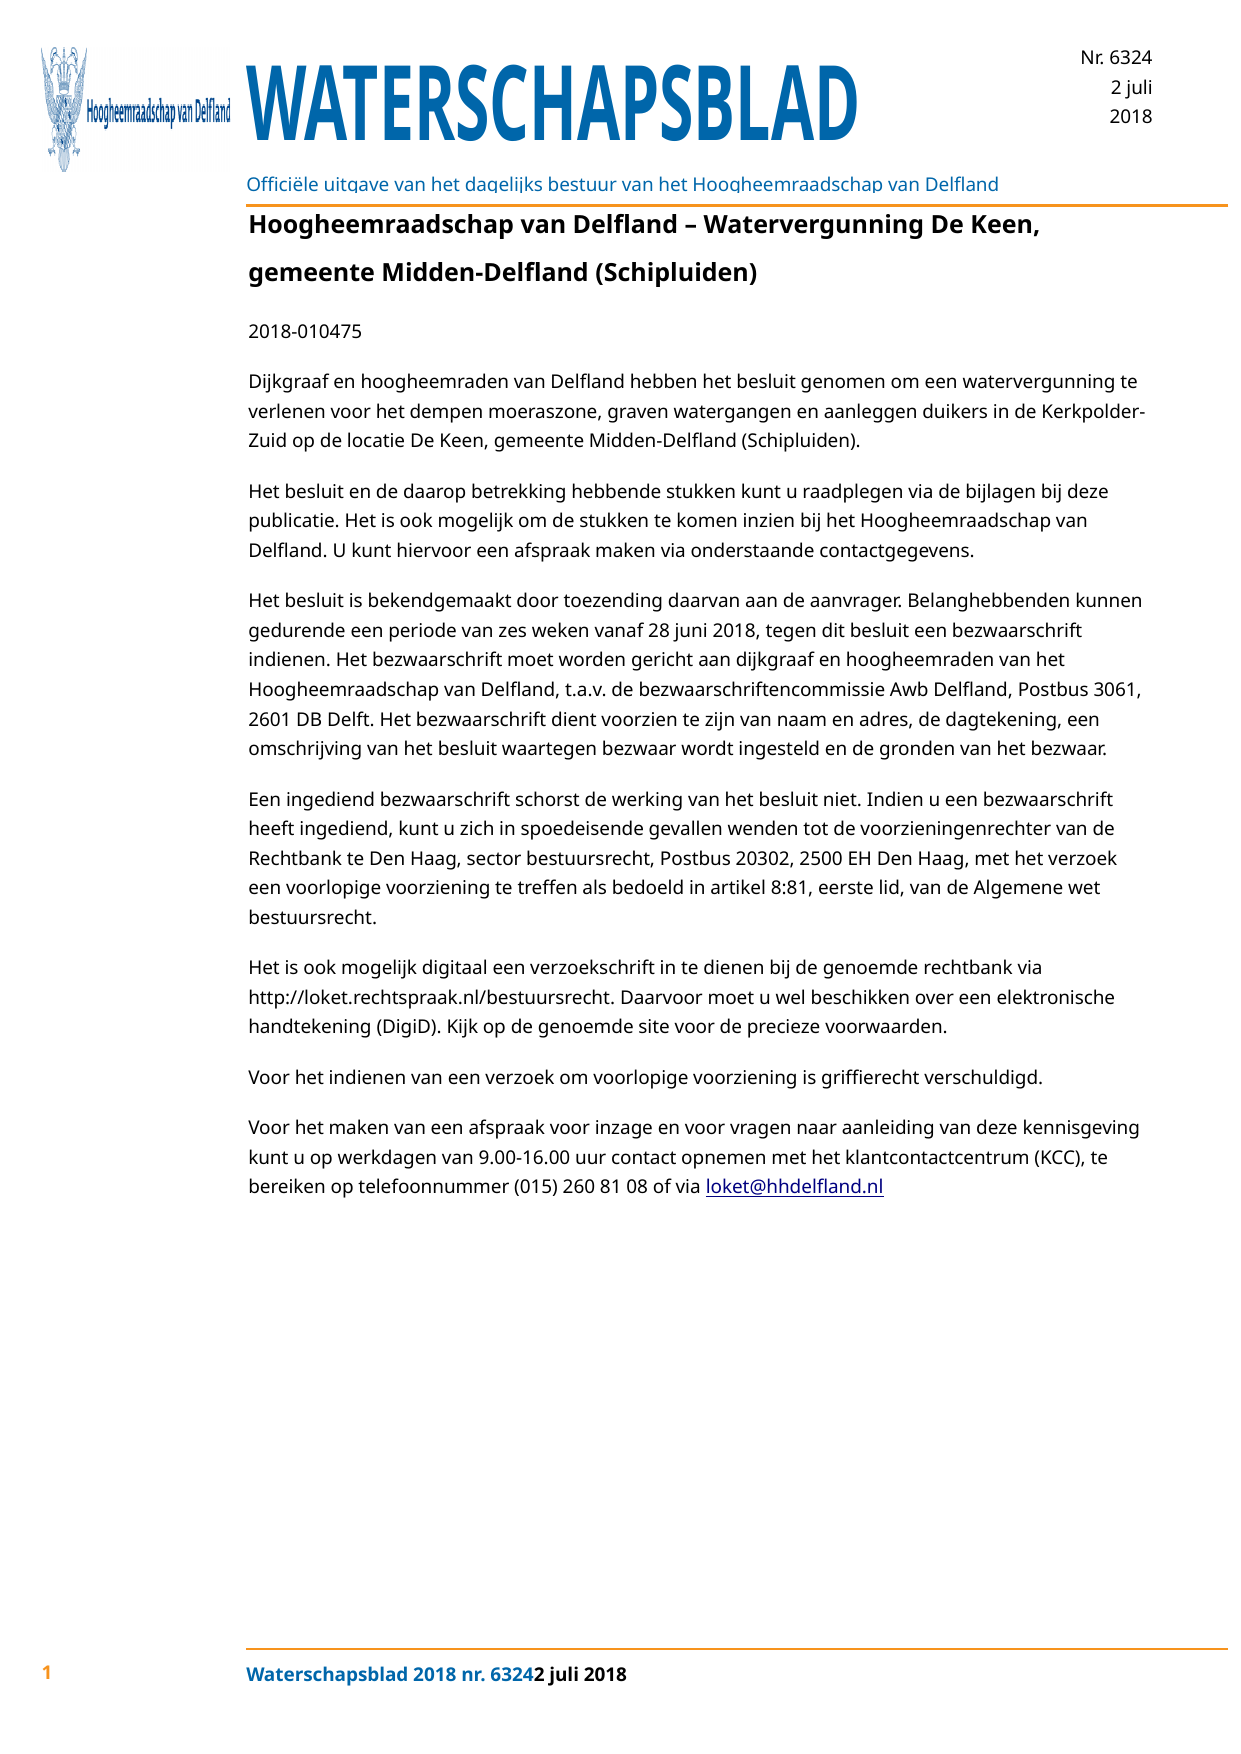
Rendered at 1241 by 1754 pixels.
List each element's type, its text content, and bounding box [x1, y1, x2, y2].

text Dijkgraaf en hoogheemraden van Delfland hebben het besluit genomen om een watervergunning te verlenen voor het dempen moeraszone, graven watergangen en aanleggen duikers in de Kerkpolder-Zuid op de locatie De Keen, gemeente Midden-Delfland (Schipluiden). [248, 368, 1152, 453]
text Een ingediend bezwaarschrift schorst de werking van het besluit niet. Indien u een bezwaarschrift heeft ingediend, kunt u zich in spoedeisende gevallen wenden tot de voorzieningenrechter van de Rechtbank te Den Haag, sector bestuursrecht, Postbus 20302, 2500 EH Den Haag, met het verzoek een voorlopige voorziening te treffen als bedoeld in artikel 8:81, eerste lid, van de Algemene wet bestuursrecht. [248, 786, 1152, 930]
text 2018-010475 [248, 318, 1152, 344]
text Het is ook mogelijk digitaal een verzoekschrift in te dienen bij de genoemde rechtbank via http://loket.rechtspraak.nl/bestuursrecht. Daarvoor moet u wel beschikken over een elektronische handtekening (DigiD). Kijk op de genoemde site voor de precieze voorwaarden. [248, 954, 1152, 1039]
text Voor het maken van een afspraak voor inzage en voor vragen naar aanleiding van deze kennisgeving kunt u op werkdagen van 9.00-16.00 uur contact opnemen met het klantcontactcentrum (KCC), te bereiken op telefoonnummer (015) 260 81 08 of via loket@hhdelfland.nl [248, 1114, 1152, 1199]
text Het besluit is bekendgemaakt door toezending daarvan aan de aanvrager. Belanghebbenden kunnen gedurende een periode van zes weken vanaf 28 juni 2018, tegen dit besluit een bezwaarschrift indienen. Het bezwaarschrift moet worden gericht aan dijkgraaf en hoogheemraden van het Hoogheemraadschap van Delfland, t.a.v. de bezwaarschriftencommissie Awb Delfland, Postbus 3061, 2601 DB Delft. Het bezwaarschrift dient voorzien te zijn van naam en adres, de dagtekening, een omschrijving van het besluit waartegen bezwaar wordt ingesteld en de gronden van het bezwaar. [248, 587, 1152, 761]
text Hoogheemraadschap van Delfland – Watervergunning De Keen, gemeente Midden-Delfland (Schipluiden) [248, 207, 1152, 288]
text Het besluit en de daarop betrekking hebbende stukken kunt u raadplegen via de bijlagen bij deze publicatie. Het is ook mogelijk om de stukken te komen inzien bij het Hoogheemraadschap van Delfland. U kunt hiervoor een afspraak maken via onderstaande contactgegevens. [248, 478, 1152, 563]
text Voor het indienen van een verzoek om voorlopige voorziening is griffierecht verschuldigd. [248, 1064, 1152, 1090]
picture [41, 47, 231, 172]
